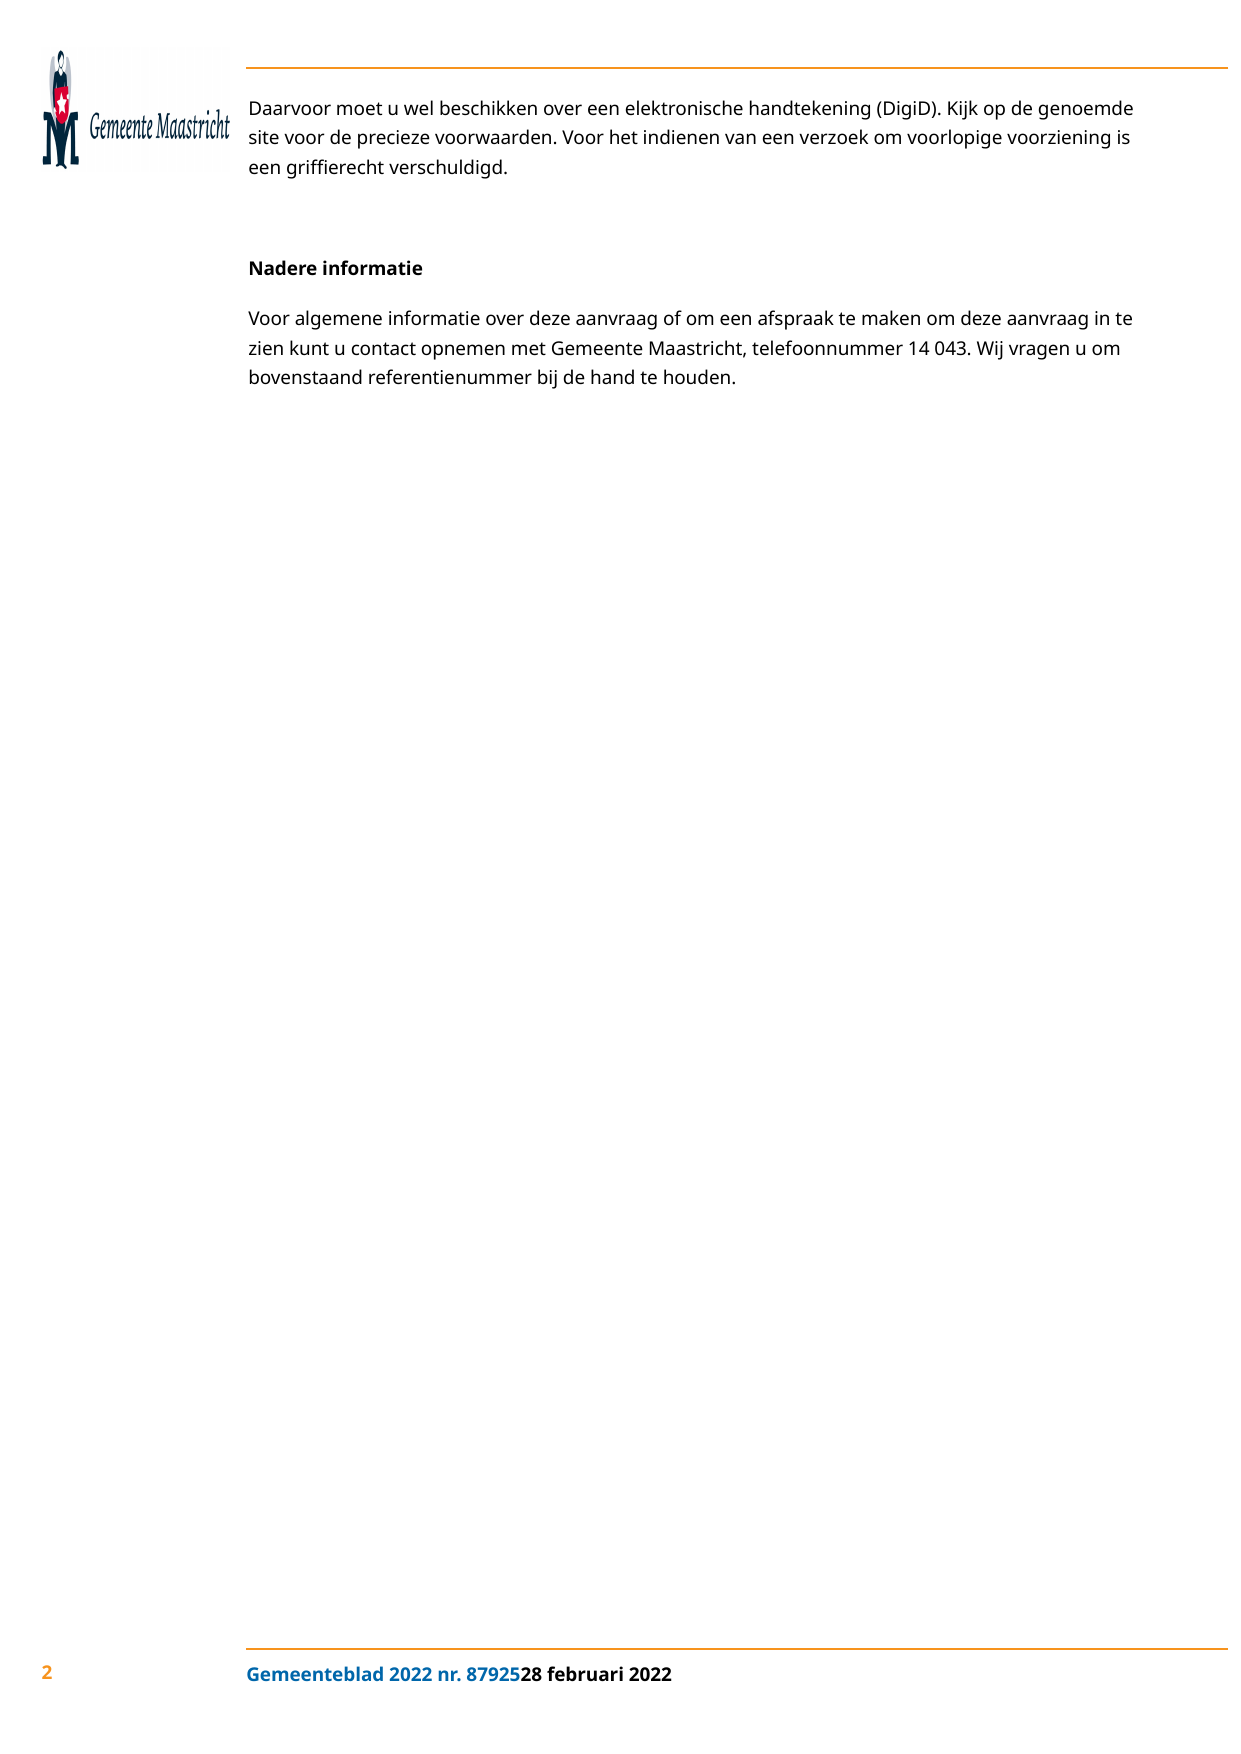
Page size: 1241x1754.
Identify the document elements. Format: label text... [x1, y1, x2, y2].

text Daarvoor moet u wel beschikken over een elektronische handtekening (DigiD). Kijk op de genoemde site voor de precieze voorwaarden. Voor het indienen van een verzoek om voorlopige voorziening is een griffierecht verschuldigd. [248, 95, 1152, 180]
picture [41, 47, 231, 172]
text Nadere informatie [248, 255, 1152, 281]
text Voor algemene informatie over deze aanvraag of om een afspraak te maken om deze aanvraag in te zien kunt u contact opnemen met Gemeente Maastricht, telefoonnummer 14 043. Wij vragen u om bovenstaand referentienummer bij de hand te houden. [248, 305, 1152, 390]
